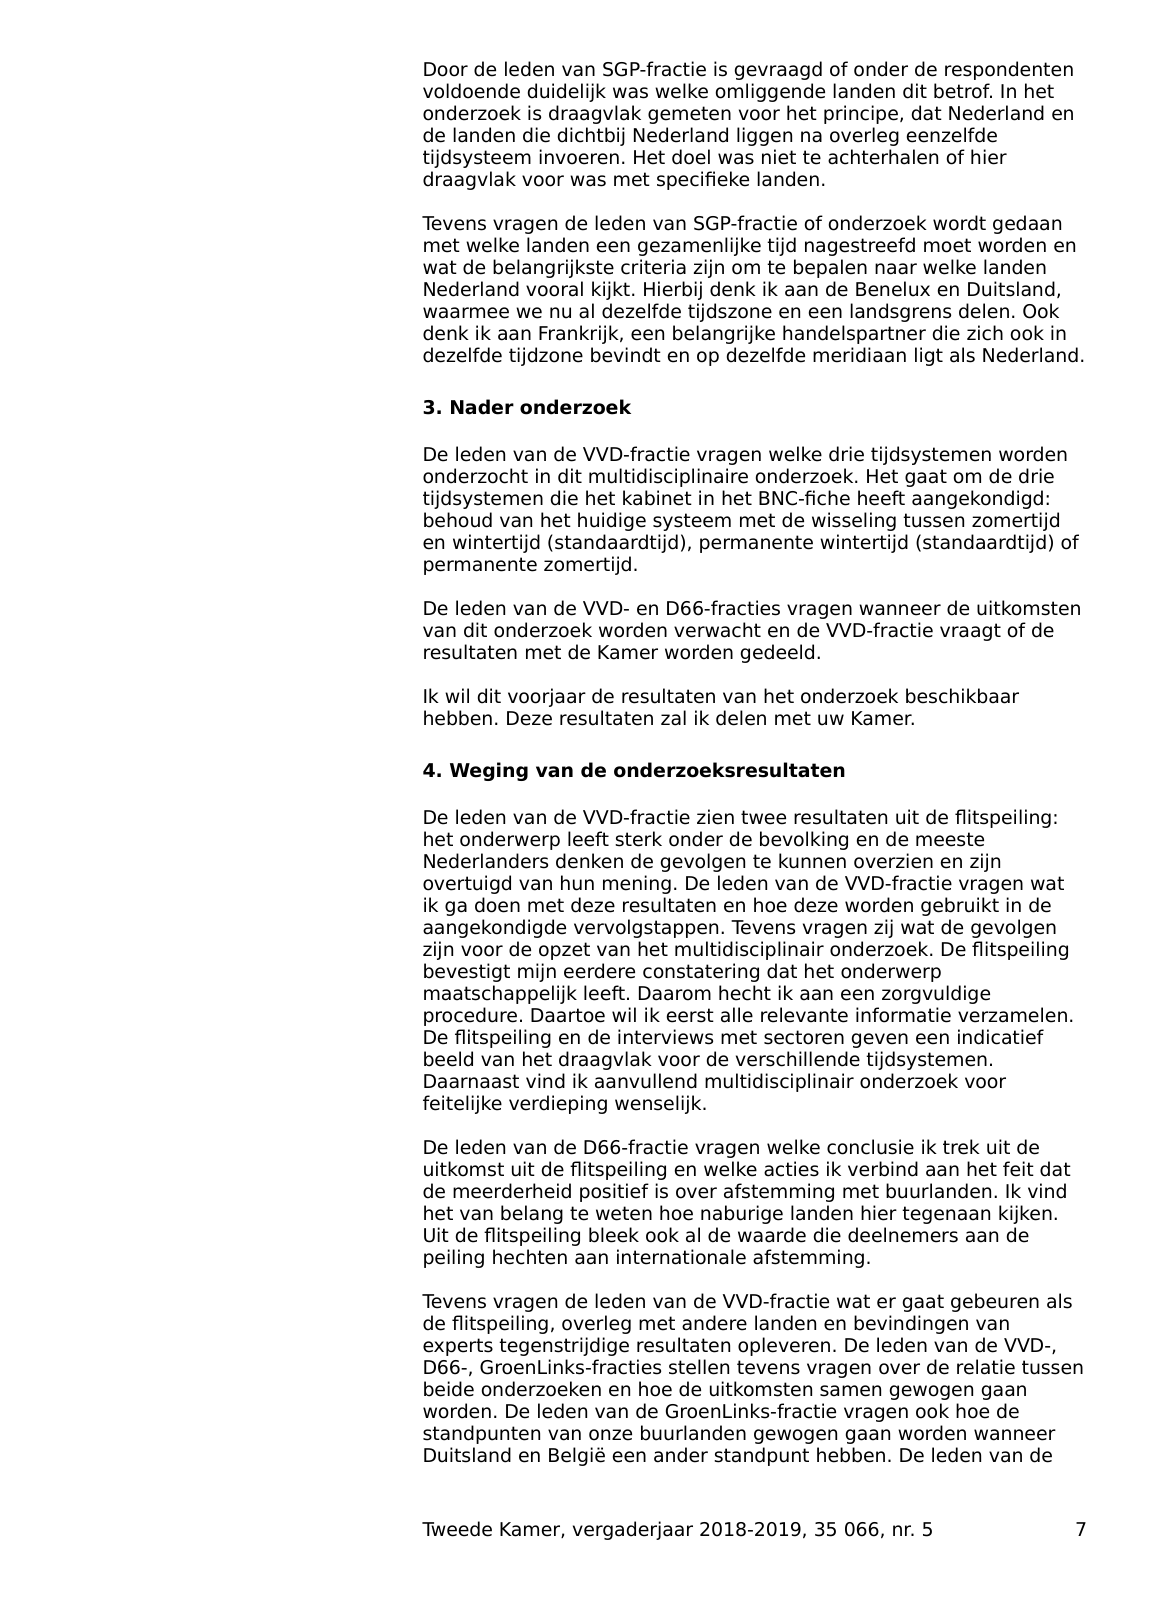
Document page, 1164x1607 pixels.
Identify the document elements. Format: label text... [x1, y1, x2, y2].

text De leden van de D66-fractie vragen welke conclusie ik trek uit de uitkomst uit de flitspeiling en welke acties ik verbind aan het feit dat de meerderheid positief is over afstemming met buurlanden. Ik vind het van belang te weten hoe naburige landen hier tegenaan kijken. Uit de flitspeiling bleek ook al de waarde die deelnemers aan de peiling hechten aan internationale afstemming. [422, 1137, 1087, 1269]
text De leden van de VVD- en D66-fracties vragen wanneer de uitkomsten van dit onderzoek worden verwacht en de VVD-fractie vraagt of de resultaten met de Kamer worden gedeeld. [422, 598, 1087, 664]
text Door de leden van SGP-fractie is gevraagd of onder de respondenten voldoende duidelijk was welke omliggende landen dit betrof. In het onderzoek is draagvlak gemeten voor het principe, dat Nederland en de landen die dichtbij Nederland liggen na overleg eenzelfde tijdsysteem invoeren. Het doel was niet te achterhalen of hier draagvlak voor was met specifieke landen. [422, 59, 1087, 191]
text Tevens vragen de leden van SGP-fractie of onderzoek wordt gedaan met welke landen een gezamenlijke tijd nagestreefd moet worden en wat de belangrijkste criteria zijn om te bepalen naar welke landen Nederland vooral kijkt. Hierbij denk ik aan de Benelux en Duitsland, waarmee we nu al dezelfde tijdszone en een landsgrens delen. Ook denk ik aan Frankrijk, een belangrijke handelspartner die zich ook in dezelfde tijdzone bevindt en op dezelfde meridiaan ligt als Nederland. [422, 213, 1087, 367]
subtitle 3. Nader onderzoek [422, 397, 1087, 419]
text Tevens vragen de leden van de VVD-fractie wat er gaat gebeuren als de flitspeiling, overleg met andere landen en bevindingen van experts tegenstrijdige resultaten opleveren. De leden van de VVD-, D66-, GroenLinks-fracties stellen tevens vragen over de relatie tussen beide onderzoeken en hoe de uitkomsten samen gewogen gaan worden. De leden van de GroenLinks-fractie vragen ook hoe de standpunten van onze buurlanden gewogen gaan worden wanneer Duitsland en België een ander standpunt hebben. De leden van de [422, 1291, 1087, 1467]
subtitle 4. Weging van de onderzoeksresultaten [422, 760, 1087, 782]
text Ik wil dit voorjaar de resultaten van het onderzoek beschikbaar hebben. Deze resultaten zal ik delen met uw Kamer. [422, 686, 1087, 730]
text De leden van de VVD-fractie vragen welke drie tijdsystemen worden onderzocht in dit multidisciplinaire onderzoek. Het gaat om de drie tijdsystemen die het kabinet in het BNC-fiche heeft aangekondigd: behoud van het huidige systeem met de wisseling tussen zomertijd en wintertijd (standaardtijd), permanente wintertijd (standaardtijd) of permanente zomertijd. [422, 444, 1087, 576]
text De leden van de VVD-fractie zien twee resultaten uit de flitspeiling: het onderwerp leeft sterk onder de bevolking en de meeste Nederlanders denken de gevolgen te kunnen overzien en zijn overtuigd van hun mening. De leden van de VVD-fractie vragen wat ik ga doen met deze resultaten en hoe deze worden gebruikt in de aangekondigde vervolgstappen. Tevens vragen zij wat de gevolgen zijn voor de opzet van het multidisciplinair onderzoek. De flitspeiling bevestigt mijn eerdere constatering dat het onderwerp maatschappelijk leeft. Daarom hecht ik aan een zorgvuldige procedure. Daartoe wil ik eerst alle relevante informatie verzamelen. De flitspeiling en de interviews met sectoren geven een indicatief beeld van het draagvlak voor de verschillende tijdsystemen. Daarnaast vind ik aanvullend multidisciplinair onderzoek voor feitelijke verdieping wenselijk. [422, 807, 1087, 1115]
